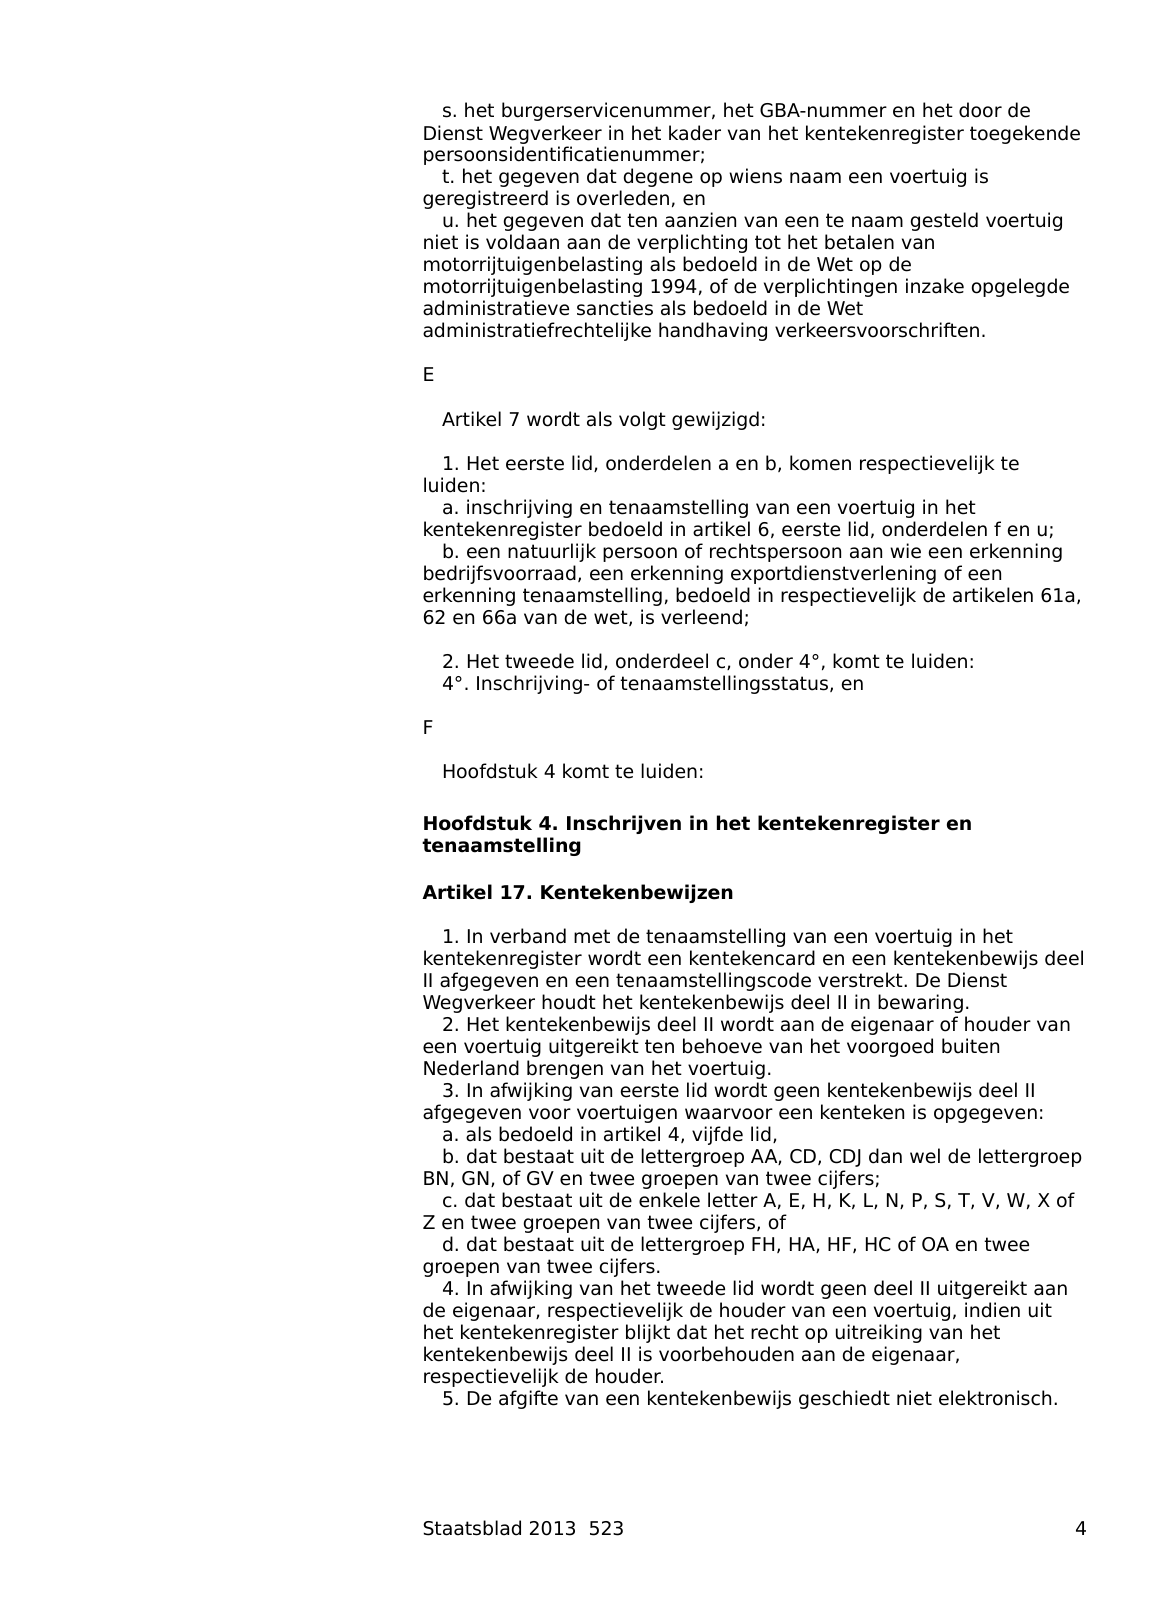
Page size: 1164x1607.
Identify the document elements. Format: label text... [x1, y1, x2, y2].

text Hoofdstuk 4 komt te luiden: [422, 761, 1087, 783]
text s. het burgerservicenummer, het GBA-nummer en het door de Dienst Wegverkeer in het kader van het kentekenregister toegekende persoonsidentificatienummer; [422, 100, 1087, 166]
text a. inschrijving en tenaamstelling van een voertuig in het kentekenregister bedoeld in artikel 6, eerste lid, onderdelen f en u; [422, 497, 1087, 541]
text a. als bedoeld in artikel 4, vijfde lid, [422, 1124, 1087, 1146]
text b. dat bestaat uit de lettergroep AA, CD, CDJ dan wel de lettergroep BN, GN, of GV en twee groepen van twee cijfers; [422, 1146, 1087, 1190]
text b. een natuurlijk persoon of rechtspersoon aan wie een erkenning bedrijfsvoorraad, een erkenning exportdienstverlening of een erkenning tenaamstelling, bedoeld in respectievelijk de artikelen 61a, 62 en 66a van de wet, is verleend; [422, 541, 1087, 628]
text 2. Het kentekenbewijs deel II wordt aan de eigenaar of houder van een voertuig uitgereikt ten behoeve van het voorgoed buiten Nederland brengen van het voertuig. [422, 1014, 1087, 1080]
text 5. De afgifte van een kentekenbewijs geschiedt niet elektronisch. [422, 1388, 1087, 1410]
text 4°. Inschrijving- of tenaamstellingsstatus, en [422, 673, 1087, 695]
text 4. In afwijking van het tweede lid wordt geen deel II uitgereikt aan de eigenaar, respectievelijk de houder van een voertuig, indien uit het kentekenregister blijkt dat het recht op uitreiking van het kentekenbewijs deel II is voorbehouden aan de eigenaar, respectievelijk de houder. [422, 1278, 1087, 1388]
text E [422, 364, 1087, 386]
text u. het gegeven dat ten aanzien van een te naam gesteld voertuig niet is voldaan aan de verplichting tot het betalen van motorrijtuigenbelasting als bedoeld in de Wet op de motorrijtuigenbelasting 1994, of de verplichtingen inzake opgelegde administratieve sancties als bedoeld in de Wet administratiefrechtelijke handhaving verkeersvoorschriften. [422, 210, 1087, 342]
text Artikel 7 wordt als volgt gewijzigd: [422, 408, 1087, 431]
text 1. In verband met de tenaamstelling van een voertuig in het kentekenregister wordt een kentekencard en een kentekenbewijs deel II afgegeven en een tenaamstellingscode verstrekt. De Dienst Wegverkeer houdt het kentekenbewijs deel II in bewaring. [422, 926, 1087, 1014]
text 3. In afwijking van eerste lid wordt geen kentekenbewijs deel II afgegeven voor voertuigen waarvoor een kenteken is opgegeven: [422, 1080, 1087, 1124]
text 2. Het tweede lid, onderdeel c, onder 4°, komt te luiden: [422, 651, 1087, 673]
text c. dat bestaat uit de enkele letter A, E, H, K, L, N, P, S, T, V, W, X of Z en twee groepen van twee cijfers, of [422, 1190, 1087, 1234]
subtitle Hoofdstuk 4. Inschrijven in het kentekenregister en tenaamstelling [422, 813, 1087, 857]
text 1. Het eerste lid, onderdelen a en b, komen respectievelijk te luiden: [422, 453, 1087, 497]
subtitle Artikel 17. Kentekenbewijzen [422, 882, 1087, 904]
text d. dat bestaat uit de lettergroep FH, HA, HF, HC of OA en twee groepen van twee cijfers. [422, 1234, 1087, 1278]
text t. het gegeven dat degene op wiens naam een voertuig is geregistreerd is overleden, en [422, 166, 1087, 210]
text F [422, 717, 1087, 739]
